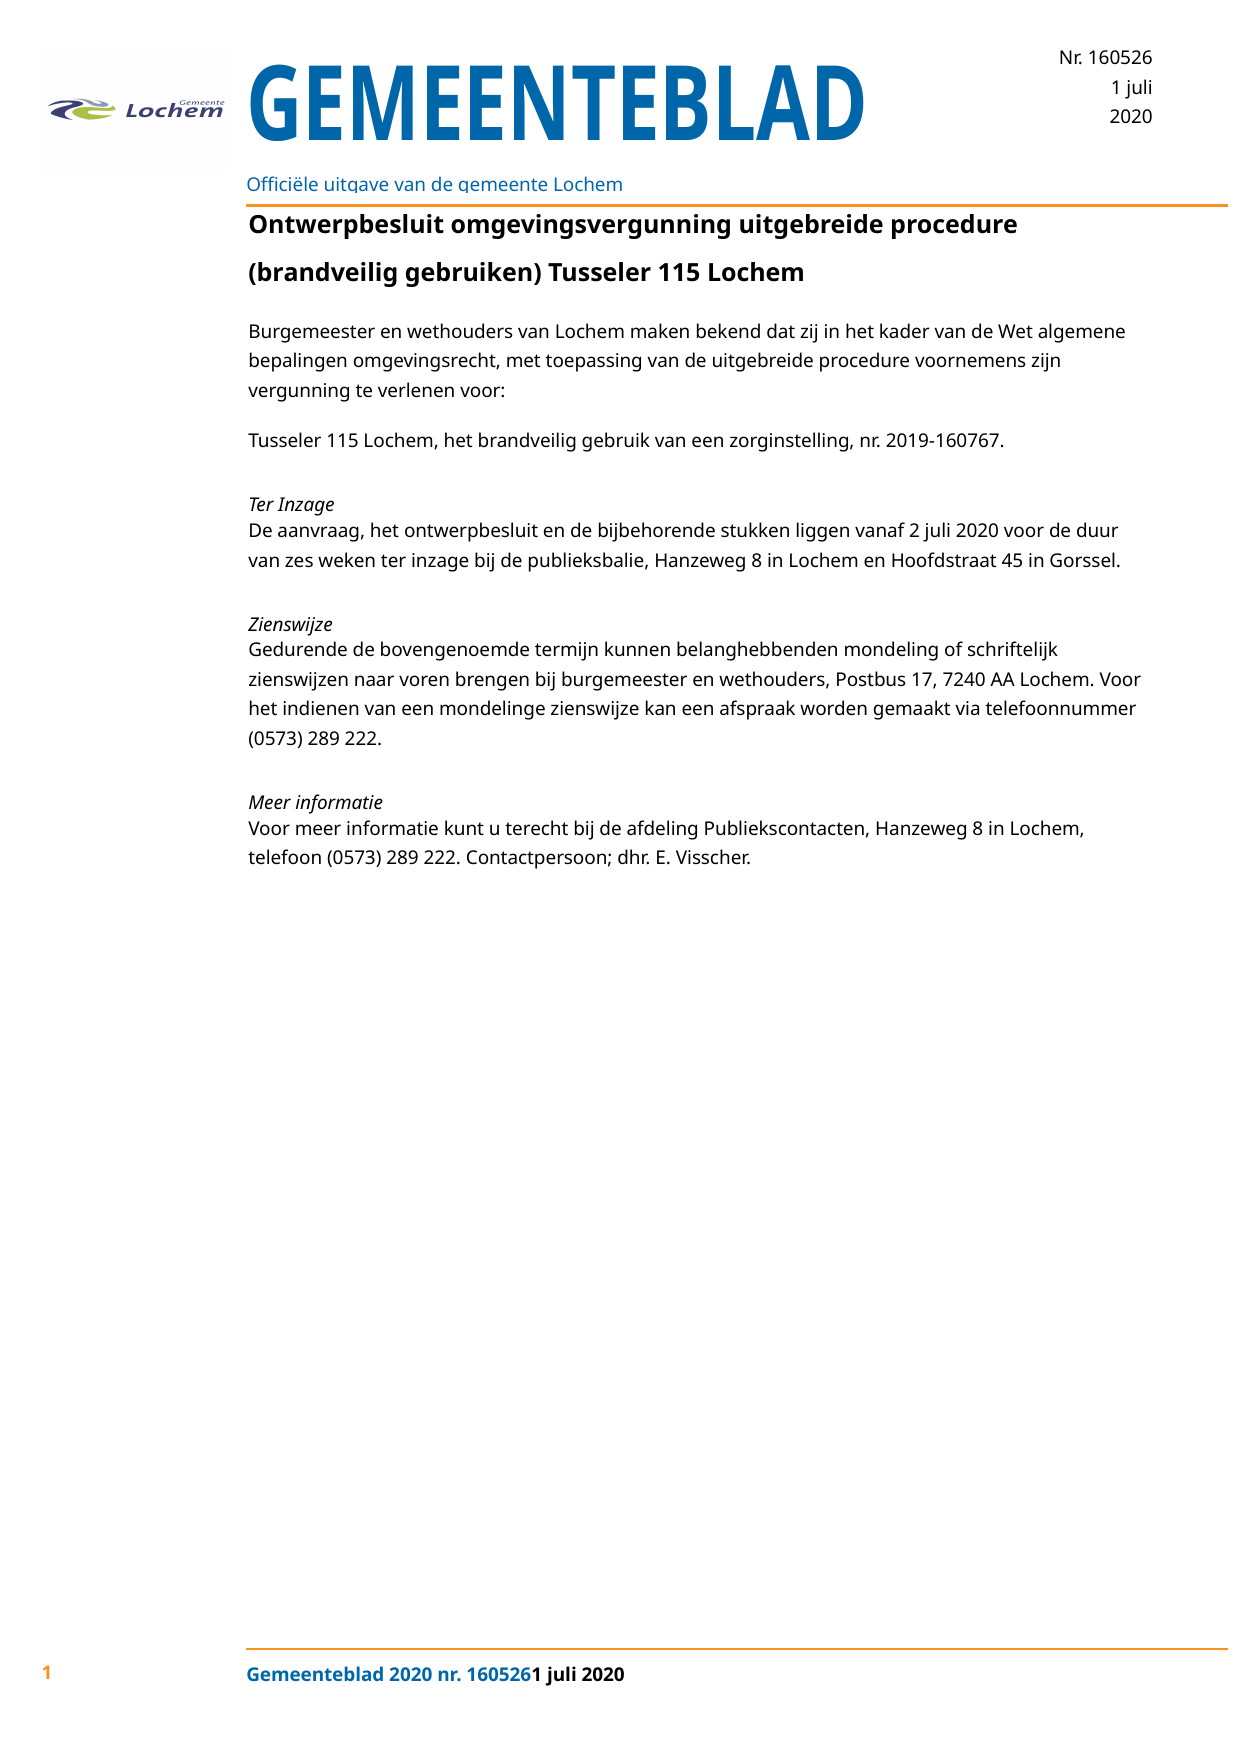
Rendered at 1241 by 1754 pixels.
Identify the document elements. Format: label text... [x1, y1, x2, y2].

text Gedurende de bovengenoemde termijn kunnen belanghebbenden mondeling of schriftelijk zienswijzen naar voren brengen bij burgemeester en wethouders, Postbus 17, 7240 AA Lochem. Voor het indienen van een mondelinge zienswijze kan een afspraak worden gemaakt via telefoonnummer (0573) 289 222. [248, 636, 1152, 751]
picture [41, 47, 231, 172]
text Ter Inzage [248, 491, 1152, 517]
text Voor meer informatie kunt u terecht bij de afdeling Publiekscontacten, Hanzeweg 8 in Lochem, telefoon (0573) 289 222. Contactpersoon; dhr. E. Visscher. [248, 815, 1152, 870]
text Meer informatie [248, 789, 1152, 815]
text Tusseler 115 Lochem, het brandveilig gebruik van een zorginstelling, nr. 2019-160767. [248, 427, 1152, 453]
text De aanvraag, het ontwerpbesluit en de bijbehorende stukken liggen vanaf 2 juli 2020 voor de duur van zes weken ter inzage bij de publieksbalie, Hanzeweg 8 in Lochem en Hoofdstraat 45 in Gorssel. [248, 517, 1152, 572]
text Zienswijze [248, 611, 1152, 636]
text Burgemeester en wethouders van Lochem maken bekend dat zij in het kader van de Wet algemene bepalingen omgevingsrecht, met toepassing van de uitgebreide procedure voornemens zijn vergunning te verlenen voor: [248, 318, 1152, 403]
text Ontwerpbesluit omgevingsvergunning uitgebreide procedure (brandveilig gebruiken) Tusseler 115 Lochem [248, 207, 1152, 288]
